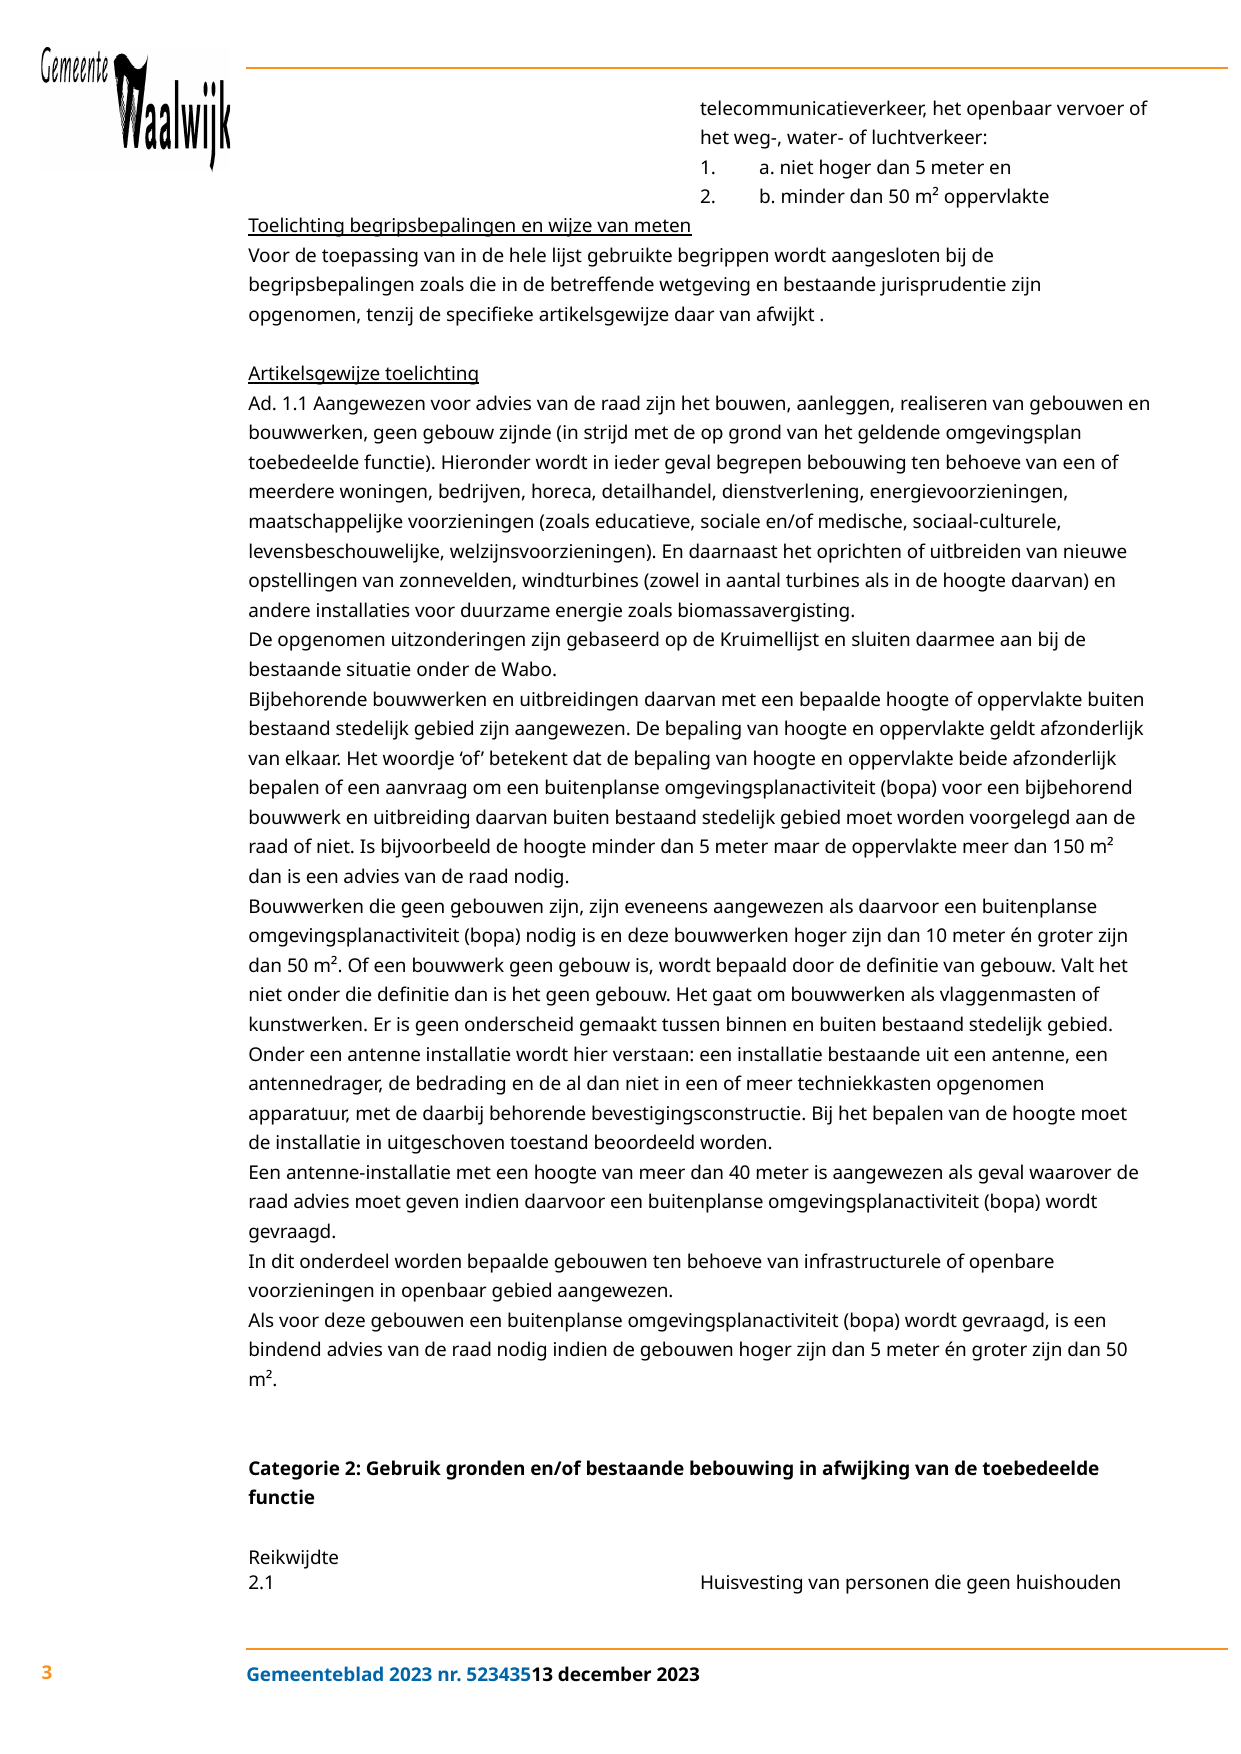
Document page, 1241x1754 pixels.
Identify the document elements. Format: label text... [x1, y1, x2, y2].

text Voor de toepassing van in de hele lijst gebruikte begrippen wordt aangesloten bij de begripsbepalingen zoals die in de betreffende wetgeving en bestaande jurisprudentie zijn opgenomen, tenzij de specifieke artikelsgewijze daar van afwijkt . [248, 242, 1152, 327]
table_cell 2.1 [248, 1570, 700, 1595]
text Ad. 1.1 Aangewezen voor advies van de raad zijn het bouwen, aanleggen, realiseren van gebouwen en bouwwerken, geen gebouw zijnde (in strijd met de op grond van het geldende omgevingsplan toebedeelde functie). Hieronder wordt in ieder geval begrepen bebouwing ten behoeve van een of meerdere woningen, bedrijven, horeca, detailhandel, dienstverlening, energievoorzieningen, maatschappelijke voorzieningen (zoals educatieve, sociale en/of medische, sociaal-culturele, levensbeschouwelijke, welzijnsvoorzieningen). En daarnaast het oprichten of uitbreiden van nieuwe opstellingen van zonnevelden, windturbines (zowel in aantal turbines als in de hoogte daarvan) en andere installaties voor duurzame energie zoals biomassavergisting. [248, 390, 1152, 623]
table_cell [248, 95, 700, 209]
text Onder een antenne installatie wordt hier verstaan: een installatie bestaande uit een antenne, een antennedrager, de bedrading en de al dan niet in een of meer techniekkasten opgenomen apparatuur, met de daarbij behorende bevestigingsconstructie. Bij het bepalen van de hoogte moet de installatie in uitgeschoven toestand beoordeeld worden. [248, 1041, 1152, 1155]
text Artikelsgewijze toelichting [248, 360, 1152, 386]
text Toelichting begripsbepalingen en wijze van meten [248, 212, 1152, 238]
text Bijbehorende bouwwerken en uitbreidingen daarvan met een bepaalde hoogte of oppervlakte buiten bestaand stedelijk gebied zijn aangewezen. De bepaling van hoogte en oppervlakte geldt afzonderlijk van elkaar. Het woordje ‘of’ betekent dat de bepaling van hoogte en oppervlakte beide afzonderlijk bepalen of een aanvraag om een buitenplanse omgevingsplanactiviteit (bopa) voor een bijbehorend bouwwerk en uitbreiding daarvan buiten bestaand stedelijk gebied moet worden voorgelegd aan de raad of niet. Is bijvoorbeeld de hoogte minder dan 5 meter maar de oppervlakte meer dan 150 m² dan is een advies van de raad nodig. [248, 686, 1152, 889]
text De opgenomen uitzonderingen zijn gebaseerd op de Kruimellijst en sluiten daarmee aan bij de bestaande situatie onder de Wabo. [248, 627, 1152, 682]
picture [41, 47, 231, 172]
text Categorie 2: Gebruik gronden en/of bestaande bebouwing in afwijking van de toebedeelde functie [248, 1455, 1152, 1510]
text Als voor deze gebouwen een buitenplanse omgevingsplanactiviteit (bopa) wordt gevraagd, is een bindend advies van de raad nodig indien de gebouwen hoger zijn dan 5 meter én groter zijn dan 50 m². [248, 1307, 1152, 1392]
text In dit onderdeel worden bepaalde gebouwen ten behoeve van infrastructurele of openbare voorzieningen in openbaar gebied aangewezen. [248, 1248, 1152, 1303]
text Een antenne-installatie met een hoogte van meer dan 40 meter is aangewezen als geval waarover de raad advies moet geven indien daarvoor een buitenplanse omgevingsplanactiviteit (bopa) wordt gevraagd. [248, 1159, 1152, 1244]
text Bouwwerken die geen gebouwen zijn, zijn eveneens aangewezen als daarvoor een buitenplanse omgevingsplanactiviteit (bopa) nodig is en deze bouwwerken hoger zijn dan 10 meter én groter zijn dan 50 m². Of een bouwwerk geen gebouw is, wordt bepaald door de definitie van gebouw. Valt het niet onder die definitie dan is het geen gebouw. Het gaat om bouwwerken als vlaggenmasten of kunstwerken. Er is geen onderscheid gemaakt tussen binnen en buiten bestaand stedelijk gebied. [248, 893, 1152, 1037]
table_cell telecommunicatieverkeer, het openbaar vervoer of het weg-, water- of luchtverkeer: a. niet hoger dan 5 meter en b. minder dan 50 m² oppervlakte [700, 95, 1152, 209]
table_cell Huisvesting van personen die geen huishouden [700, 1570, 1152, 1595]
table_header Reikwijdte [248, 1544, 1152, 1569]
